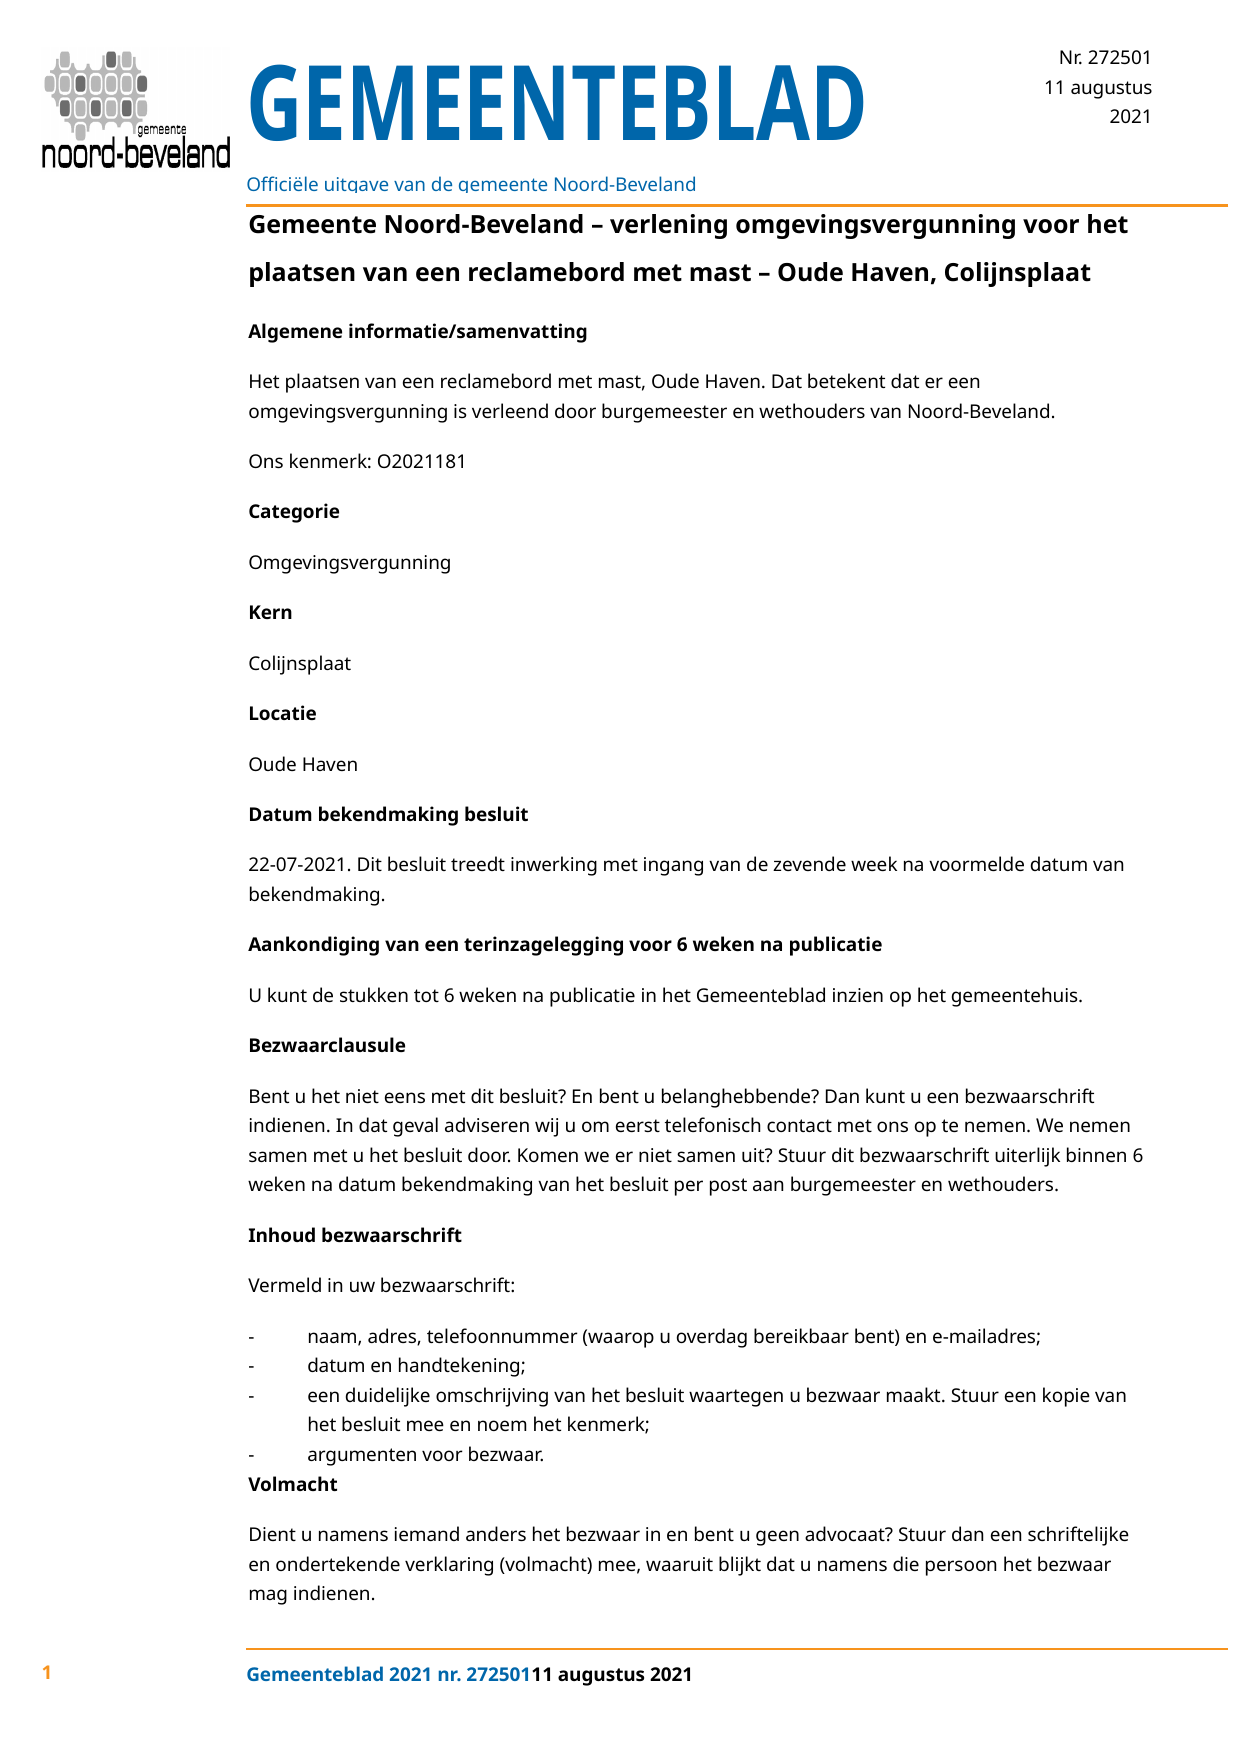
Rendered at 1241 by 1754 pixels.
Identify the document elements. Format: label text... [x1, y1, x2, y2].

text Omgevingsvergunning [248, 549, 1152, 575]
text Oude Haven [248, 751, 1152, 777]
text Bent u het niet eens met dit besluit? En bent u belanghebbende? Dan kunt u een bezwaarschrift indienen. In dat geval adviseren wij u om eerst telefonisch contact met ons op te nemen. We nemen samen met u het besluit door. Komen we er niet samen uit? Stuur dit bezwaarschrift uiterlijk binnen 6 weken na datum bekendmaking van het besluit per post aan burgemeester en wethouders. [248, 1083, 1152, 1197]
text Gemeente Noord-Beveland – verlening omgevingsvergunning voor het plaatsen van een reclamebord met mast – Oude Haven, Colijnsplaat [248, 207, 1152, 288]
text Categorie [248, 499, 1152, 524]
text 22-07-2021. Dit besluit treedt inwerking met ingang van de zevende week na voormelde datum van bekendmaking. [248, 852, 1152, 907]
list datum en handtekening; [248, 1352, 1152, 1378]
text Vermeld in uw bezwaarschrift: [248, 1272, 1152, 1298]
text Colijnsplaat [248, 650, 1152, 676]
picture [41, 47, 231, 172]
text Datum bekendmaking besluit [248, 801, 1152, 827]
text Locatie [248, 700, 1152, 726]
text Inhoud bezwaarschrift [248, 1222, 1152, 1248]
text Volmacht [248, 1471, 1152, 1497]
text U kunt de stukken tot 6 weken na publicatie in het Gemeenteblad inzien op het gemeentehuis. [248, 982, 1152, 1008]
text Aankondiging van een terinzagelegging voor 6 weken na publicatie [248, 932, 1152, 957]
list naam, adres, telefoonnummer (waarop u overdag bereikbaar bent) en e-mailadres; [248, 1323, 1152, 1349]
text Ons kenmerk: O2021181 [248, 448, 1152, 474]
text Dient u namens iemand anders het bezwaar in en bent u geen advocaat? Stuur dan een schriftelijke en ondertekende verklaring (volmacht) mee, waaruit blijkt dat u namens die persoon het bezwaar mag indienen. [248, 1521, 1152, 1606]
text Algemene informatie/samenvatting [248, 318, 1152, 344]
list een duidelijke omschrijving van het besluit waartegen u bezwaar maakt. Stuur een kopie van het besluit mee en noem het kenmerk; [248, 1382, 1152, 1437]
text Het plaatsen van een reclamebord met mast, Oude Haven. Dat betekent dat er een omgevingsvergunning is verleend door burgemeester en wethouders van Noord-Beveland. [248, 368, 1152, 424]
text Bezwaarclausule [248, 1032, 1152, 1058]
list argumenten voor bezwaar. [248, 1441, 1152, 1467]
text Kern [248, 599, 1152, 625]
